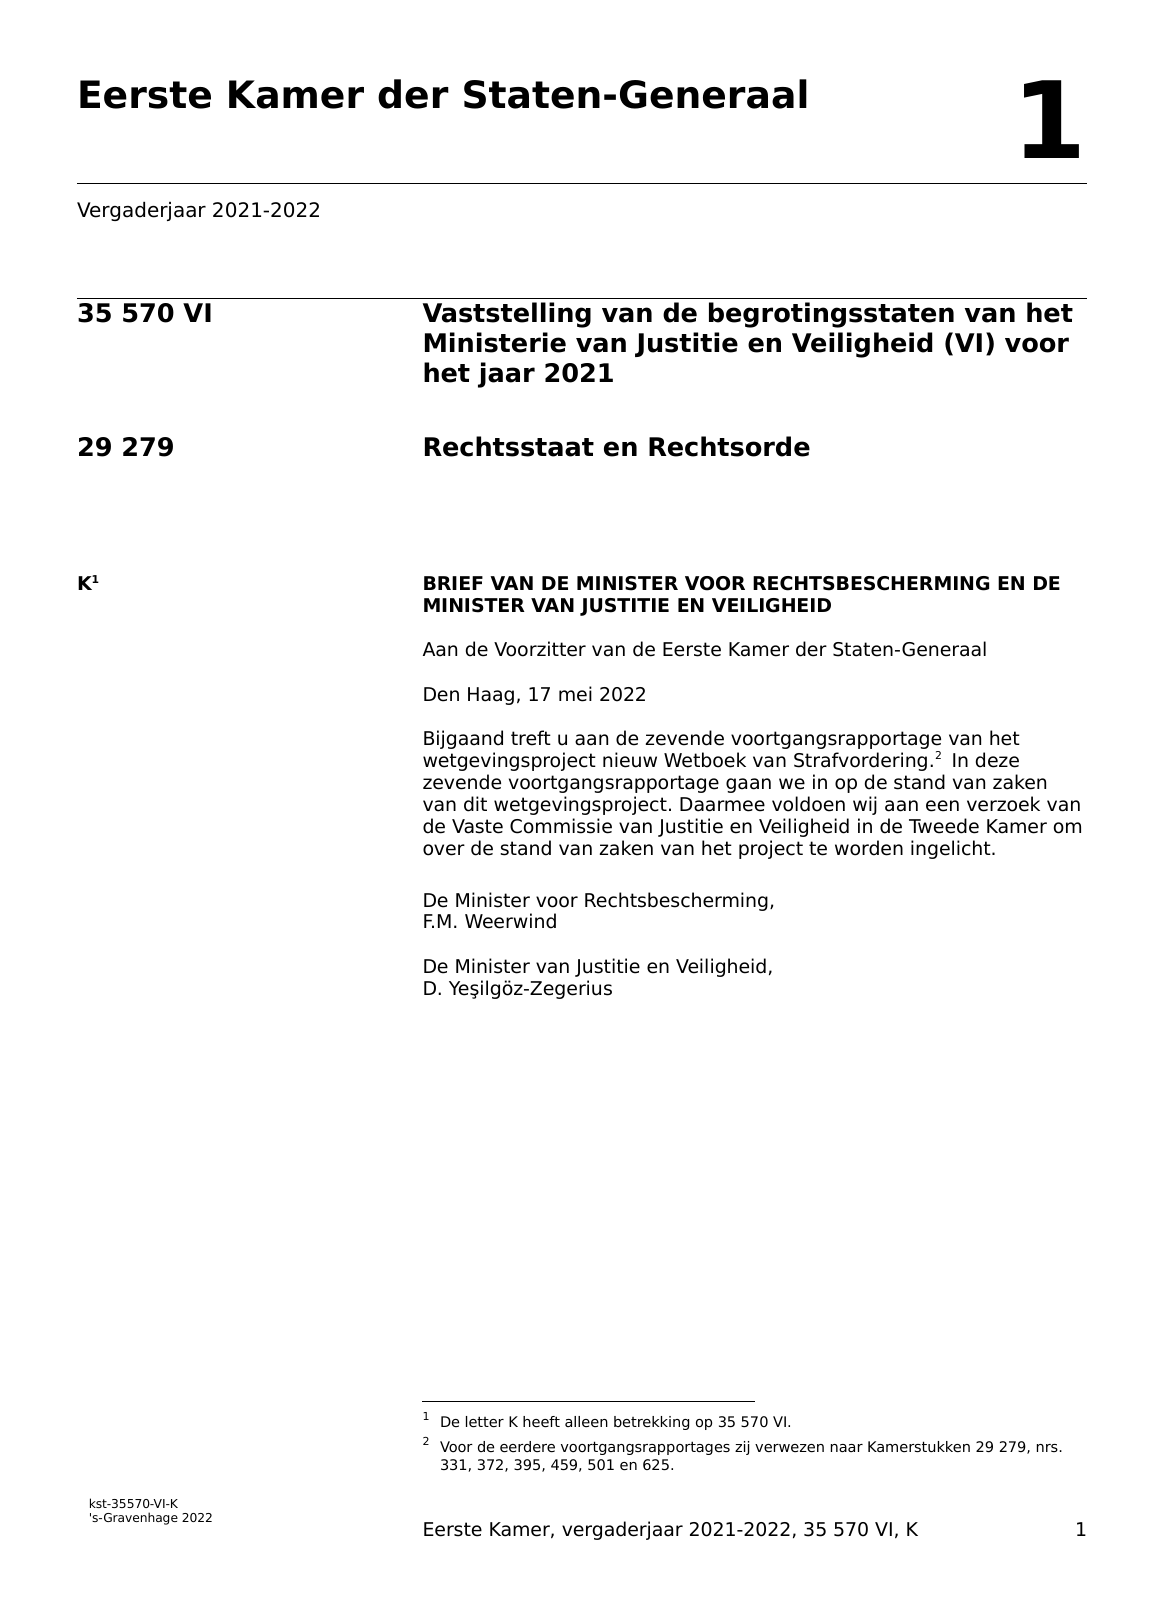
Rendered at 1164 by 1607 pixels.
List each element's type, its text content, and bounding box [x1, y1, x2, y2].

table_header 1 [886, 59, 1087, 183]
text Aan de Voorzitter van de Eerste Kamer der Staten-Generaal [422, 639, 1087, 661]
text Den Haag, 17 mei 2022 [422, 683, 1087, 705]
subtitle 29 279 Rechtsstaat en Rechtsorde [77, 432, 1087, 462]
subtitle K BRIEF VAN DE MINISTER VOOR RECHTSBESCHERMING EN DE MINISTER VAN JUSTITIE EN VEILIGHEID [77, 573, 1087, 617]
table_header Eerste Kamer der Staten-Generaal [77, 59, 886, 183]
subtitle 35 570 VI Vaststelling van de begrotingsstaten van het Ministerie van Justitie en Veiligheid (VI) voor het jaar 2021 [77, 299, 1087, 388]
text 's-Gravenhage 2022 [88, 1511, 323, 1525]
text De letter K heeft alleen betrekking op 35 570 VI. [422, 1410, 1087, 1432]
text Bijgaand treft u aan de zevende voortgangsrapportage van het wetgevingsproject nieuw Wetboek van Strafvordering. In deze zevende voortgangsrapportage gaan we in op de stand van zaken van dit wetgevingsproject. Daarmee voldoen wij aan een verzoek van de Vaste Commissie van Justitie en Veiligheid in de Tweede Kamer om over de stand van zaken van het project te worden ingelicht. [422, 728, 1087, 859]
text De Minister van Justitie en Veiligheid, D. Yeşilgöz-Zegerius [422, 956, 1087, 999]
text Voor de eerdere voortgangsrapportages zij verwezen naar Kamerstukken 29 279, nrs. 331, 372, 395, 459, 501 en 625. [422, 1435, 1087, 1474]
table_cell Vergaderjaar 2021-2022 [77, 184, 1087, 298]
text kst-35570-VI-K [88, 1497, 323, 1511]
text De Minister voor Rechtsbescherming, F.M. Weerwind [422, 889, 1087, 933]
